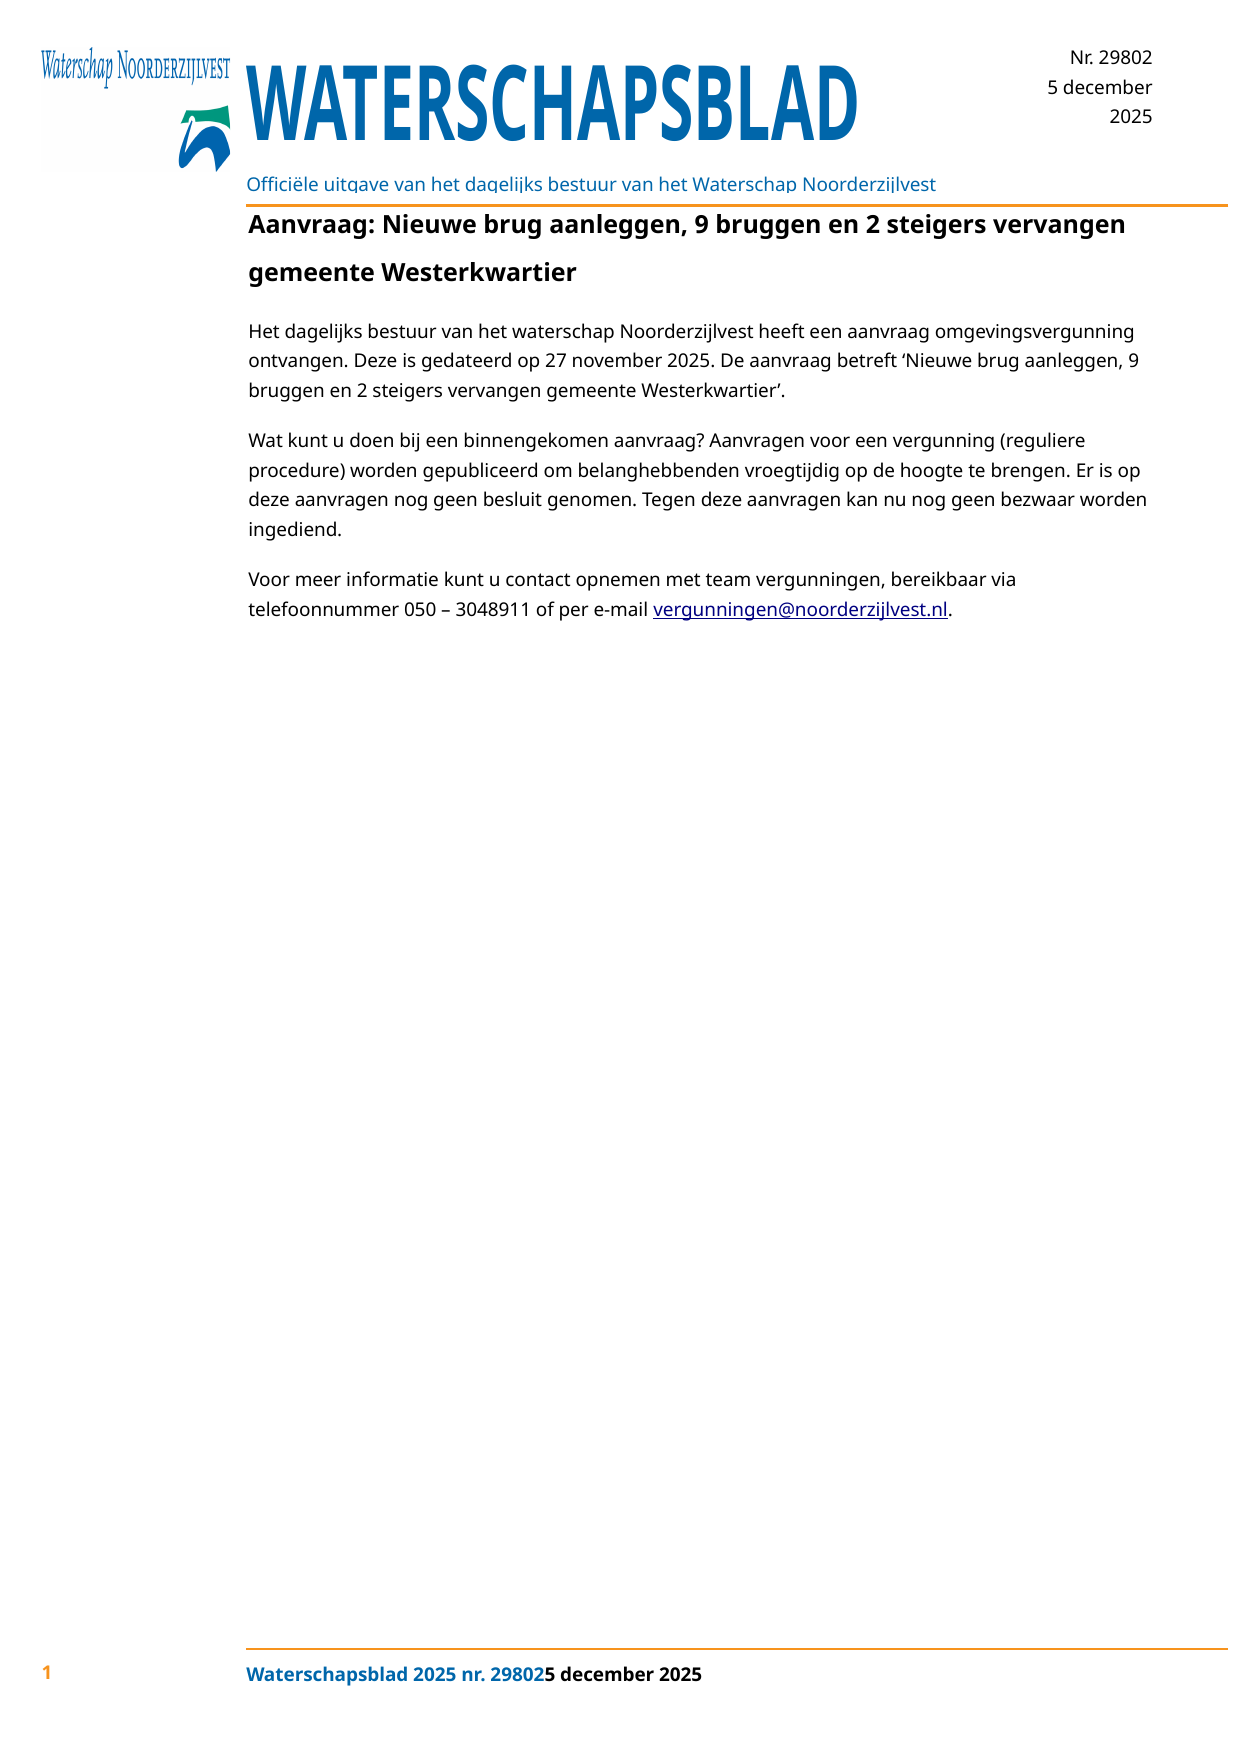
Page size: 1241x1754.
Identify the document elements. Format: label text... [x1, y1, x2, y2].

text Het dagelijks bestuur van het waterschap Noorderzijlvest heeft een aanvraag omgevingsvergunning ontvangen. Deze is gedateerd op 27 november 2025. De aanvraag betreft ‘Nieuwe brug aanleggen, 9 bruggen en 2 steigers vervangen gemeente Westerkwartier’. [248, 318, 1152, 403]
picture [41, 47, 231, 172]
text Voor meer informatie kunt u contact opnemen met team vergunningen, bereikbaar via telefoonnummer 050 – 3048911 of per e-mail vergunningen@noorderzijlvest.nl. [248, 567, 1152, 622]
text Wat kunt u doen bij een binnengekomen aanvraag? Aanvragen voor een vergunning (reguliere procedure) worden gepubliceerd om belanghebbenden vroegtijdig op de hoogte te brengen. Er is op deze aanvragen nog geen besluit genomen. Tegen deze aanvragen kan nu nog geen bezwaar worden ingediend. [248, 427, 1152, 542]
text Aanvraag: Nieuwe brug aanleggen, 9 bruggen en 2 steigers vervangen gemeente Westerkwartier [248, 207, 1152, 288]
